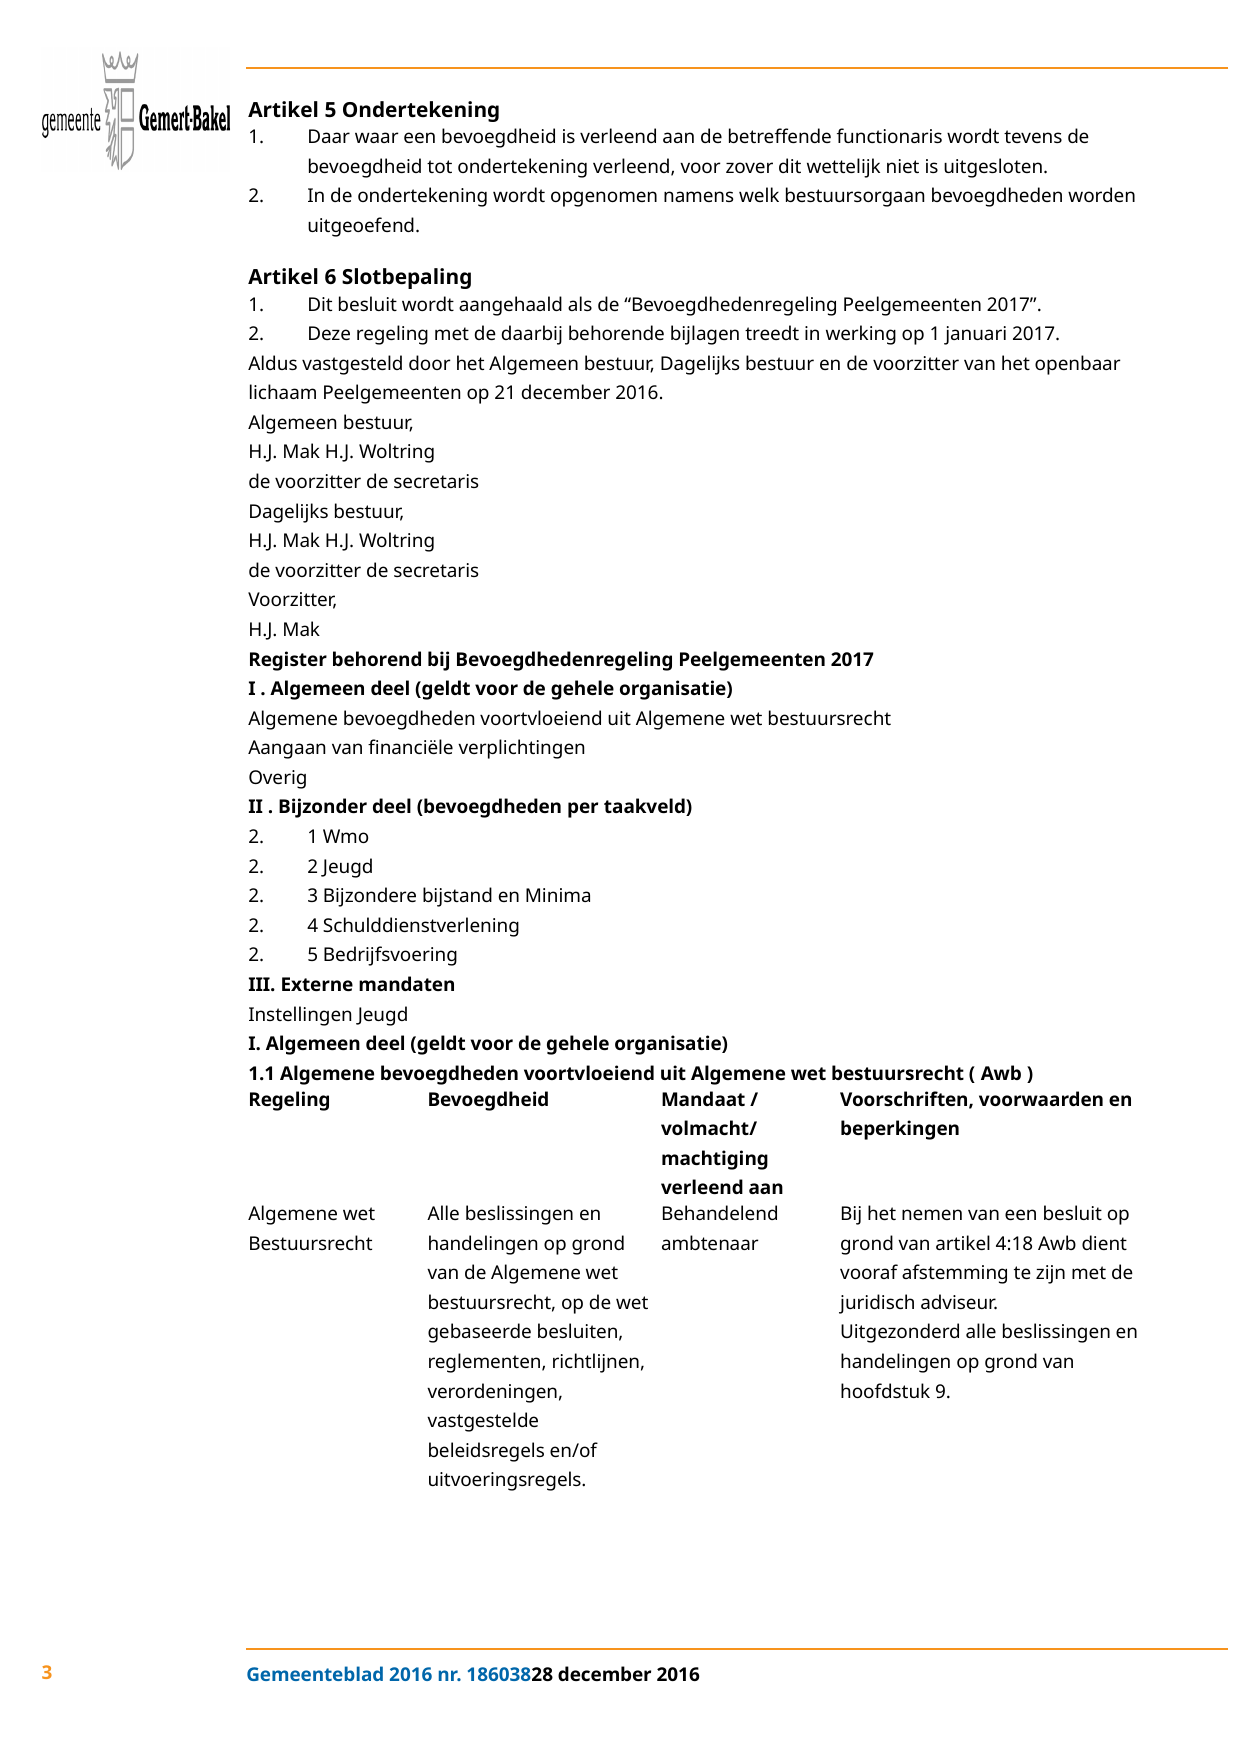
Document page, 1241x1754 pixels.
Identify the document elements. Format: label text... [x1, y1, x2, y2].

list In de ondertekening wordt opgenomen namens welk bestuursorgaan bevoegdheden worden uitgeoefend. [248, 182, 1152, 238]
list 3 Bijzondere bijstand en Minima [248, 882, 1152, 908]
table_cell Algemene wet Bestuursrecht [248, 1200, 427, 1492]
table_cell Voorschriften, voorwaarden en beperkingen [840, 1086, 1152, 1200]
text Voorzitter, [248, 587, 1152, 612]
list Aangaan van financiële verplichtingen [248, 734, 1152, 760]
list Daar waar een bevoegdheid is verleend aan de betreffende functionaris wordt tevens de bevoegdheid tot ondertekening verleend, voor zover dit wettelijk niet is uitgesloten. [248, 123, 1152, 178]
text H.J. Mak [248, 616, 1152, 642]
text III. Externe mandaten [248, 971, 1152, 997]
list Deze regeling met de daarbij behorende bijlagen treedt in werking op 1 januari 2017. [248, 320, 1152, 346]
list Overig [248, 764, 1152, 790]
text Dagelijks bestuur, [248, 498, 1152, 524]
text H.J. Mak H.J. Woltring [248, 439, 1152, 464]
table_cell Bij het nemen van een besluit op grond van artikel 4:18 Awb dient vooraf afstemming te zijn met de juridisch adviseur. Uitgezonderd alle beslissingen en handelingen op grond van hoofdstuk 9. [840, 1200, 1152, 1492]
text de voorzitter de secretaris [248, 468, 1152, 494]
table_cell Bevoegdheid [427, 1086, 661, 1200]
list 5 Bedrijfsvoering [248, 942, 1152, 967]
text Artikel 6 Slotbepaling [248, 262, 1152, 291]
list 1 Wmo [248, 823, 1152, 849]
table_cell Regeling [248, 1086, 427, 1200]
text II . Bijzonder deel (bevoegdheden per taakveld) [248, 794, 1152, 819]
list 4 Schulddienstverlening [248, 912, 1152, 938]
table_cell Mandaat / volmacht/ machtiging verleend aan [661, 1086, 840, 1200]
text Register behorend bij Bevoegdhedenregeling Peelgemeenten 2017 [248, 646, 1152, 672]
table_cell Alle beslissingen en handelingen op grond van de Algemene wet bestuursrecht, op de wet gebaseerde besluiten, reglementen, richtlijnen, verordeningen, vastgestelde beleidsregels en/of uitvoeringsregels. [427, 1200, 661, 1492]
picture [41, 47, 231, 172]
text Instellingen Jeugd [248, 1001, 1152, 1027]
list Dit besluit wordt aangehaald als de “Bevoegdhedenregeling Peelgemeenten 2017”. [248, 291, 1152, 317]
text Algemeen bestuur, [248, 409, 1152, 435]
text I . Algemeen deel (geldt voor de gehele organisatie) [248, 675, 1152, 701]
text I. Algemeen deel (geldt voor de gehele organisatie) [248, 1030, 1152, 1056]
text Artikel 5 Ondertekening [248, 95, 1152, 123]
text de voorzitter de secretaris [248, 557, 1152, 583]
table_cell Behandelend ambtenaar [661, 1200, 840, 1492]
text H.J. Mak H.J. Woltring [248, 527, 1152, 553]
table_header 1.1 Algemene bevoegdheden voortvloeiend uit Algemene wet bestuursrecht ( Awb ) [248, 1060, 1152, 1086]
list 2 Jeugd [248, 853, 1152, 879]
text Aldus vastgesteld door het Algemeen bestuur, Dagelijks bestuur en de voorzitter van het openbaar lichaam Peelgemeenten op 21 december 2016. [248, 350, 1152, 405]
list Algemene bevoegdheden voortvloeiend uit Algemene wet bestuursrecht [248, 705, 1152, 731]
